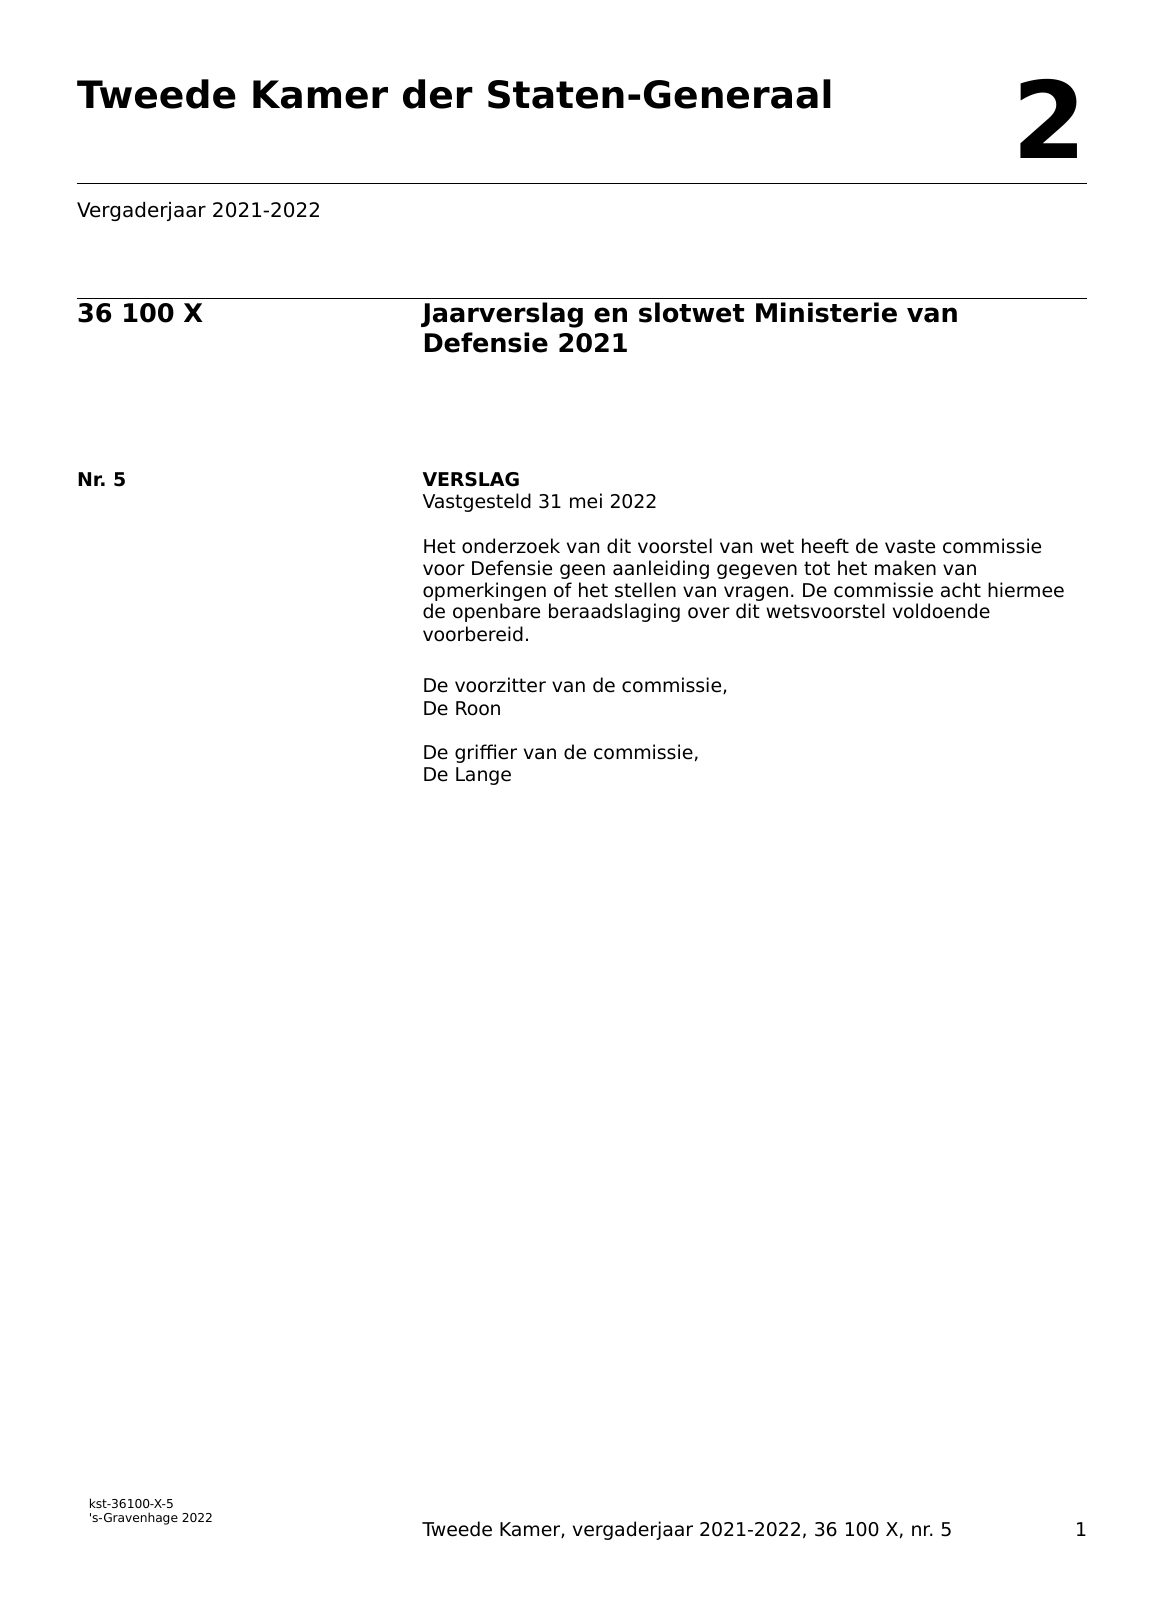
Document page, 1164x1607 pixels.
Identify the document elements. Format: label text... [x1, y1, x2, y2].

text De griffier van de commissie, De Lange [422, 742, 1087, 786]
text Het onderzoek van dit voorstel van wet heeft de vaste commissie voor Defensie geen aanleiding gegeven tot het maken van opmerkingen of het stellen van vragen. De commissie acht hiermee de openbare beraadslaging over dit wetsvoorstel voldoende voorbereid. [422, 536, 1087, 645]
text kst-36100-X-5 [88, 1497, 323, 1511]
subtitle 36 100 X Jaarverslag en slotwet Ministerie van Defensie 2021 [77, 299, 1087, 358]
table_cell Vergaderjaar 2021-2022 [77, 184, 1087, 298]
table_header Tweede Kamer der Staten-Generaal [77, 59, 886, 183]
subtitle Nr. 5 VERSLAG [77, 469, 1087, 491]
text De voorzitter van de commissie, De Roon [422, 675, 1087, 719]
text Vastgesteld 31 mei 2022 [422, 491, 1087, 513]
table_header 2 [886, 59, 1087, 183]
text 's-Gravenhage 2022 [88, 1511, 323, 1525]
